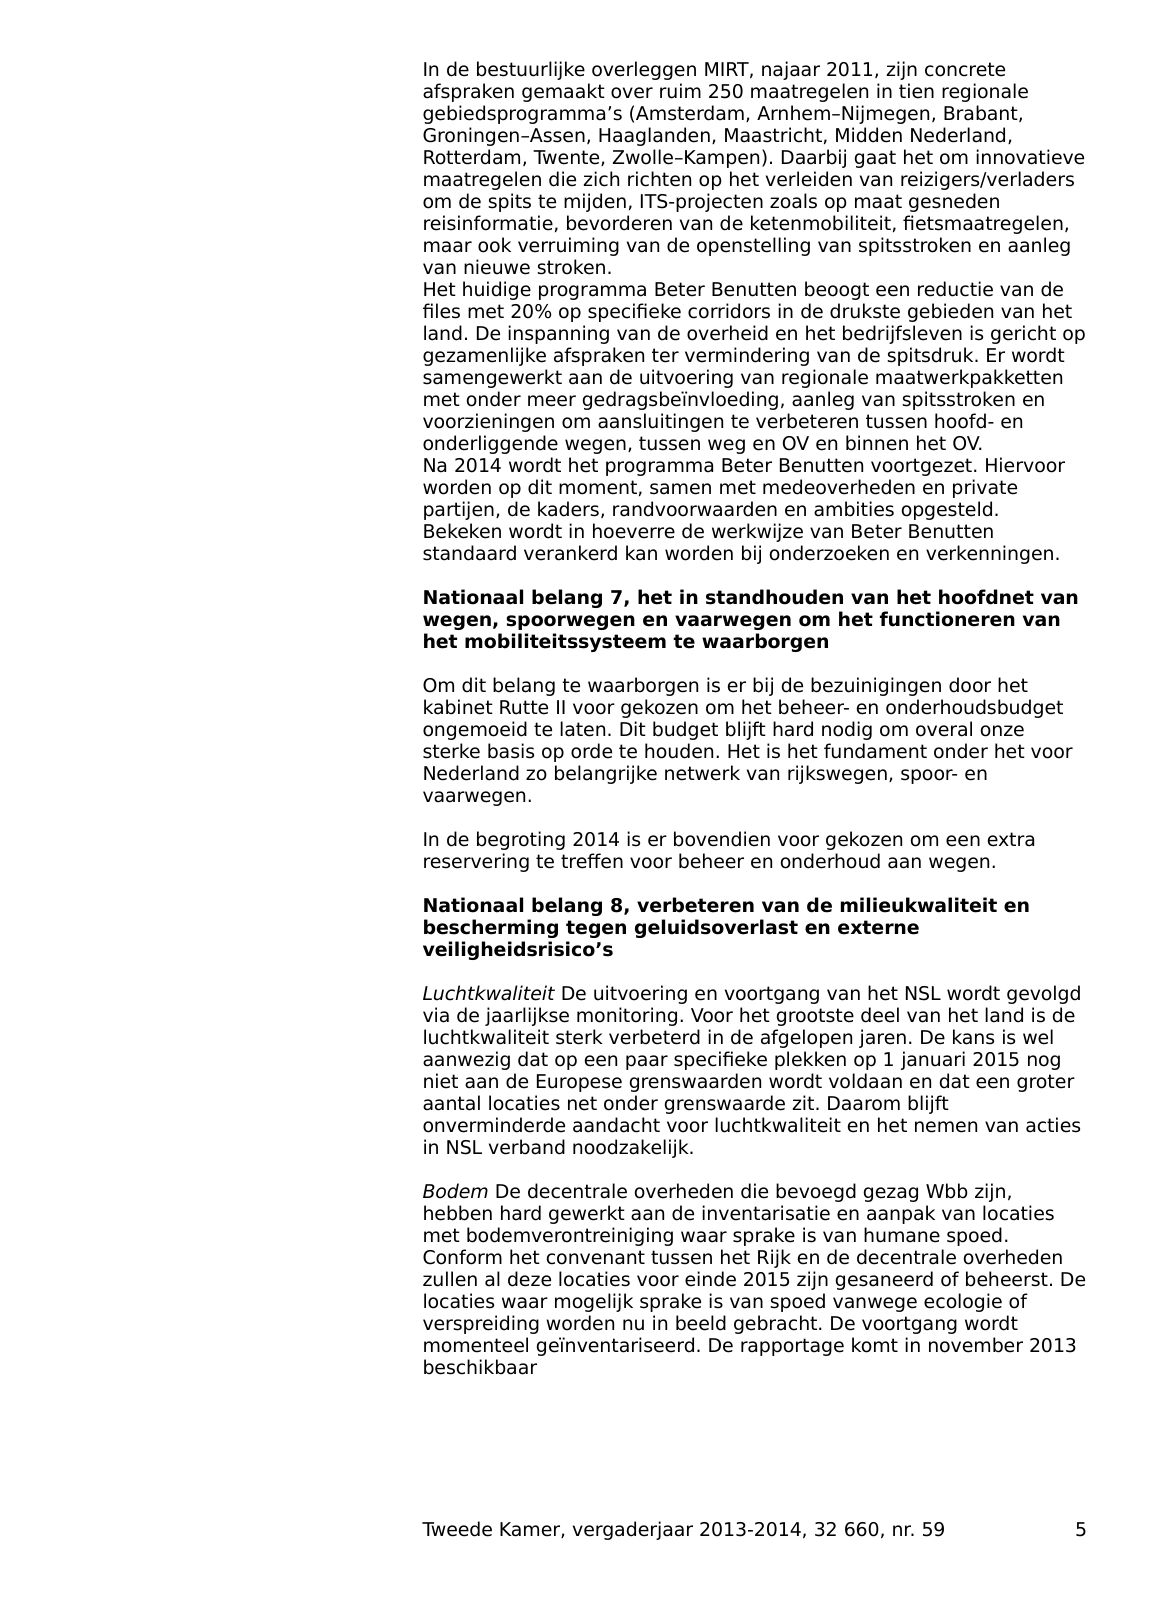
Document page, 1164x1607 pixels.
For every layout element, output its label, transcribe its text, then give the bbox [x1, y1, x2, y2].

text Luchtkwaliteit De uitvoering en voortgang van het NSL wordt gevolgd via de jaarlijkse monitoring. Voor het grootste deel van het land is de luchtkwaliteit sterk verbeterd in de afgelopen jaren. De kans is wel aanwezig dat op een paar specifieke plekken op 1 januari 2015 nog niet aan de Europese grenswaarden wordt voldaan en dat een groter aantal locaties net onder grenswaarde zit. Daarom blijft onverminderde aandacht voor luchtkwaliteit en het nemen van acties in NSL verband noodzakelijk. [422, 983, 1087, 1159]
text Om dit belang te waarborgen is er bij de bezuinigingen door het kabinet Rutte II voor gekozen om het beheer- en onderhoudsbudget ongemoeid te laten. Dit budget blijft hard nodig om overal onze sterke basis op orde te houden. Het is het fundament onder het voor Nederland zo belangrijke netwerk van rijkswegen, spoor- en vaarwegen. [422, 675, 1087, 807]
text Na 2014 wordt het programma Beter Benutten voortgezet. Hiervoor worden op dit moment, samen met medeoverheden en private partijen, de kaders, randvoorwaarden en ambities opgesteld. [422, 455, 1087, 521]
text In de bestuurlijke overleggen MIRT, najaar 2011, zijn concrete afspraken gemaakt over ruim 250 maatregelen in tien regionale gebiedsprogramma’s (Amsterdam, Arnhem–Nijmegen, Brabant, Groningen–Assen, Haaglanden, Maastricht, Midden Nederland, Rotterdam, Twente, Zwolle–Kampen). Daarbij gaat het om innovatieve maatregelen die zich richten op het verleiden van reizigers/verladers om de spits te mijden, ITS-projecten zoals op maat gesneden reisinformatie, bevorderen van de ketenmobiliteit, fietsmaatregelen, maar ook verruiming van de openstelling van spitsstroken en aanleg van nieuwe stroken. [422, 59, 1087, 279]
subtitle Nationaal belang 8, verbeteren van de milieukwaliteit en bescherming tegen geluidsoverlast en externe veiligheidsrisico’s [422, 895, 1087, 961]
text Bodem De decentrale overheden die bevoegd gezag Wbb zijn, hebben hard gewerkt aan de inventarisatie en aanpak van locaties met bodemverontreiniging waar sprake is van humane spoed. Conform het convenant tussen het Rijk en de decentrale overheden zullen al deze locaties voor einde 2015 zijn gesaneerd of beheerst. De locaties waar mogelijk sprake is van spoed vanwege ecologie of verspreiding worden nu in beeld gebracht. De voortgang wordt momenteel geïnventariseerd. De rapportage komt in november 2013 beschikbaar [422, 1181, 1087, 1379]
text In de begroting 2014 is er bovendien voor gekozen om een extra reservering te treffen voor beheer en onderhoud aan wegen. [422, 829, 1087, 873]
text Bekeken wordt in hoeverre de werkwijze van Beter Benutten standaard verankerd kan worden bij onderzoeken en verkenningen. [422, 521, 1087, 564]
subtitle Nationaal belang 7, het in standhouden van het hoofdnet van wegen, spoorwegen en vaarwegen om het functioneren van het mobiliteitssysteem te waarborgen [422, 587, 1087, 653]
text Het huidige programma Beter Benutten beoogt een reductie van de files met 20% op specifieke corridors in de drukste gebieden van het land. De inspanning van de overheid en het bedrijfsleven is gericht op gezamenlijke afspraken ter vermindering van de spitsdruk. Er wordt samengewerkt aan de uitvoering van regionale maatwerkpakketten met onder meer gedragsbeïnvloeding, aanleg van spitsstroken en voorzieningen om aansluitingen te verbeteren tussen hoofd- en onderliggende wegen, tussen weg en OV en binnen het OV. [422, 279, 1087, 455]
